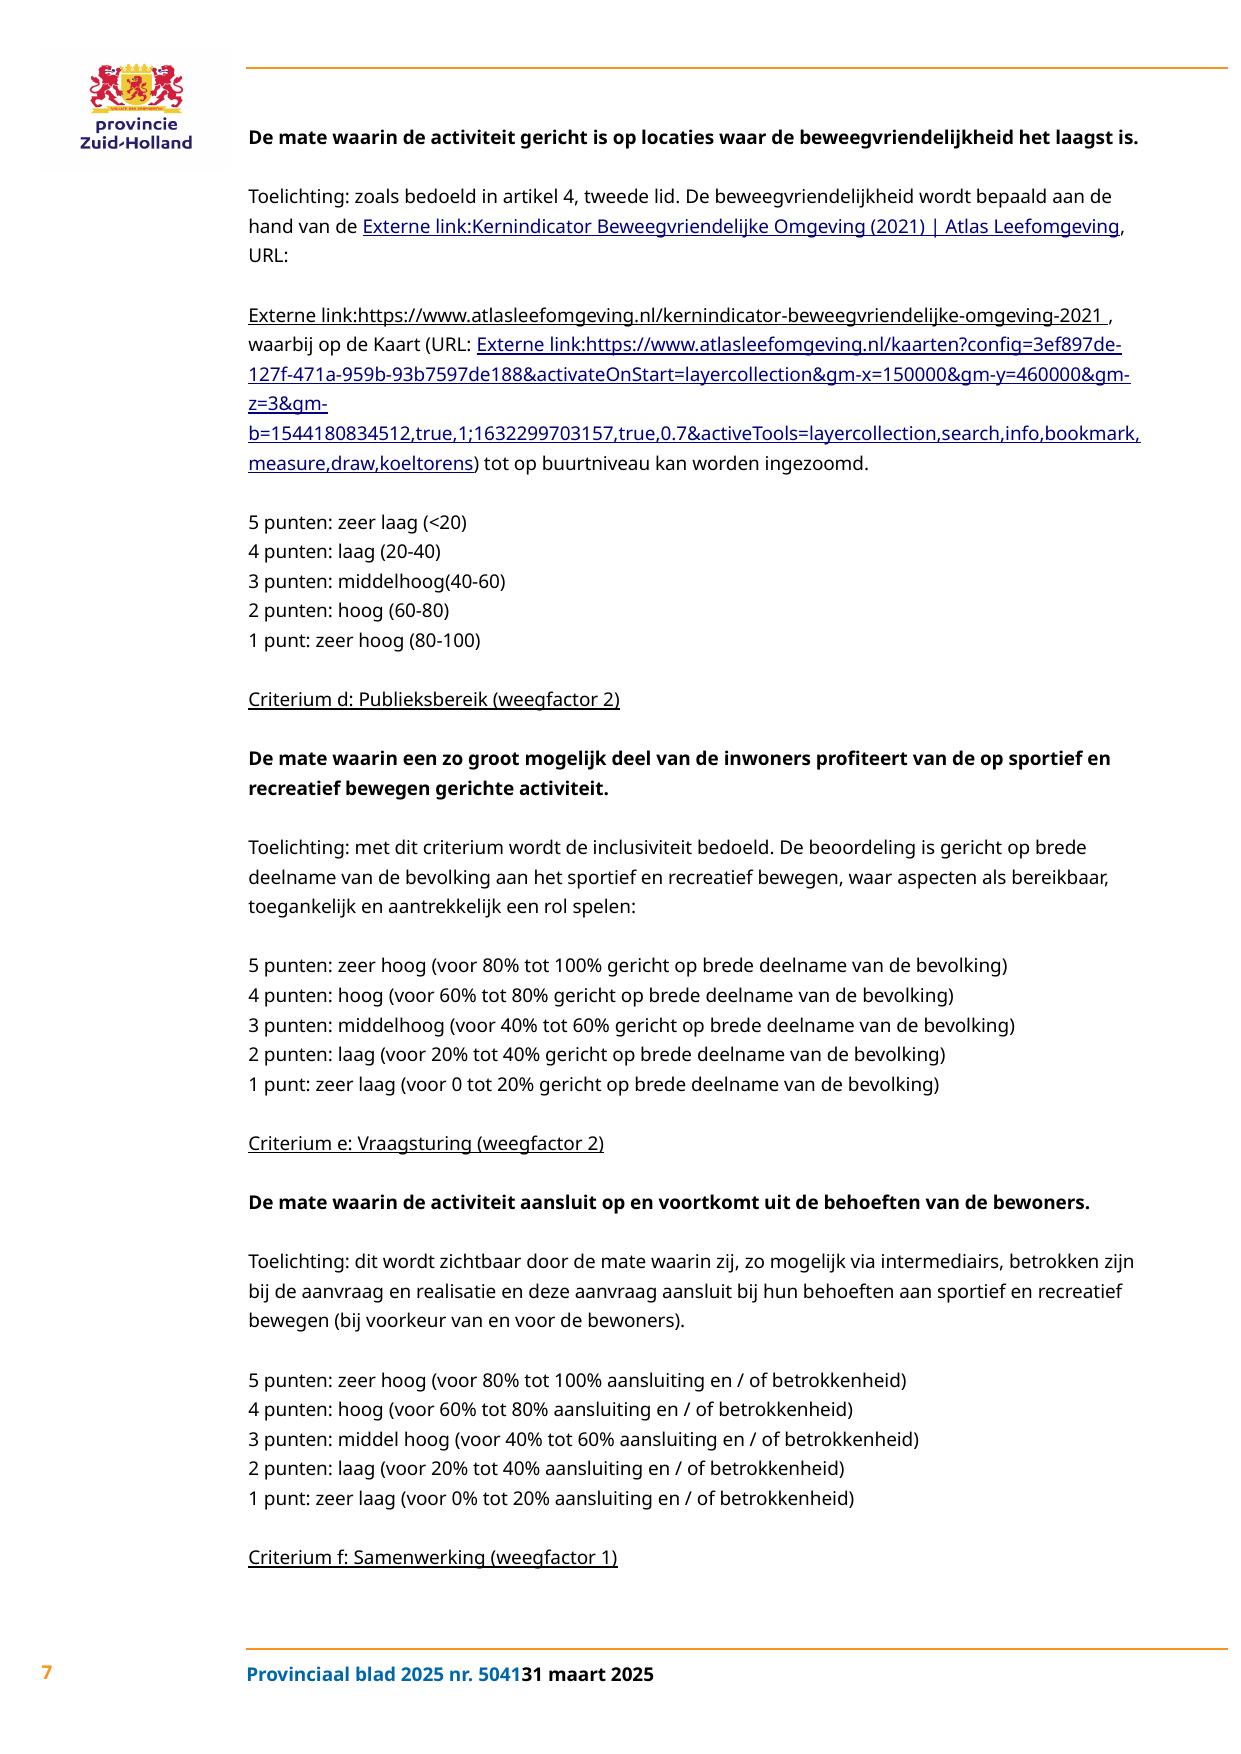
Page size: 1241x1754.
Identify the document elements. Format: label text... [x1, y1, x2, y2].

text Toelichting: met dit criterium wordt de inclusiviteit bedoeld. De beoordeling is gericht op brede deelname van de bevolking aan het sportief en recreatief bewegen, waar aspecten als bereikbaar, toegankelijk en aantrekkelijk een rol spelen: [248, 834, 1152, 919]
text Criterium e: Vraagsturing (weegfactor 2) [248, 1130, 1152, 1156]
text Criterium f: Samenwerking (weegfactor 1) [248, 1544, 1152, 1570]
text De mate waarin de activiteit gericht is op locaties waar de beweegvriendelijkheid het laagst is. [248, 124, 1152, 150]
text 5 punten: zeer hoog (voor 80% tot 100% gericht op brede deelname van de bevolking) [248, 953, 1152, 978]
text 4 punten: hoog (voor 60% tot 80% aansluiting en / of betrokkenheid) [248, 1396, 1152, 1422]
text 2 punten: laag (voor 20% tot 40% gericht op brede deelname van de bevolking) [248, 1041, 1152, 1067]
text 3 punten: middelhoog(40-60) [248, 568, 1152, 594]
text 4 punten: laag (20-40) [248, 538, 1152, 564]
text 2 punten: laag (voor 20% tot 40% aansluiting en / of betrokkenheid) [248, 1456, 1152, 1481]
text 2 punten: hoog (60-80) [248, 598, 1152, 623]
text Criterium d: Publieksbereik (weegfactor 2) [248, 686, 1152, 712]
text 5 punten: zeer hoog (voor 80% tot 100% aansluiting en / of betrokkenheid) [248, 1367, 1152, 1393]
text 1 punt: zeer laag (voor 0 tot 20% gericht op brede deelname van de bevolking) [248, 1071, 1152, 1097]
text 1 punt: zeer hoog (80-100) [248, 627, 1152, 653]
picture [41, 47, 231, 172]
text 3 punten: middel hoog (voor 40% tot 60% aansluiting en / of betrokkenheid) [248, 1426, 1152, 1452]
text Toelichting: dit wordt zichtbaar door de mate waarin zij, zo mogelijk via intermediairs, betrokken zijn bij de aanvraag en realisatie en deze aanvraag aansluit bij hun behoeften aan sportief en recreatief bewegen (bij voorkeur van en voor de bewoners). [248, 1248, 1152, 1333]
text Externe link:https://www.atlasleefomgeving.nl/kernindicator-beweegvriendelijke-omgeving-2021 , waarbij op de Kaart (URL: Externe link:https://www.atlasleefomgeving.nl/kaarten?config=3ef897de-127f-471a-959b-93b7597de188&activateOnStart=layercollection&gm-x=150000&gm-y=460000&gm-z=3&gm-b=1544180834512,true,1;1632299703157,true,0.7&activeTools=layercollection,search,info,bookmark,measure,draw,koeltorens) tot op buurtniveau kan worden ingezoomd. [248, 302, 1152, 476]
text 4 punten: hoog (voor 60% tot 80% gericht op brede deelname van de bevolking) [248, 982, 1152, 1008]
text Toelichting: zoals bedoeld in artikel 4, tweede lid. De beweegvriendelijkheid wordt bepaald aan de hand van de Externe link:Kernindicator Beweegvriendelijke Omgeving (2021) | Atlas Leefomgeving, URL: [248, 183, 1152, 268]
text 5 punten: zeer laag (<20) [248, 509, 1152, 535]
text De mate waarin een zo groot mogelijk deel van de inwoners profiteert van de op sportief en recreatief bewegen gerichte activiteit. [248, 746, 1152, 801]
text De mate waarin de activiteit aansluit op en voortkomt uit de behoeften van de bewoners. [248, 1189, 1152, 1215]
text 3 punten: middelhoog (voor 40% tot 60% gericht op brede deelname van de bevolking) [248, 1012, 1152, 1038]
text 1 punt: zeer laag (voor 0% tot 20% aansluiting en / of betrokkenheid) [248, 1485, 1152, 1511]
